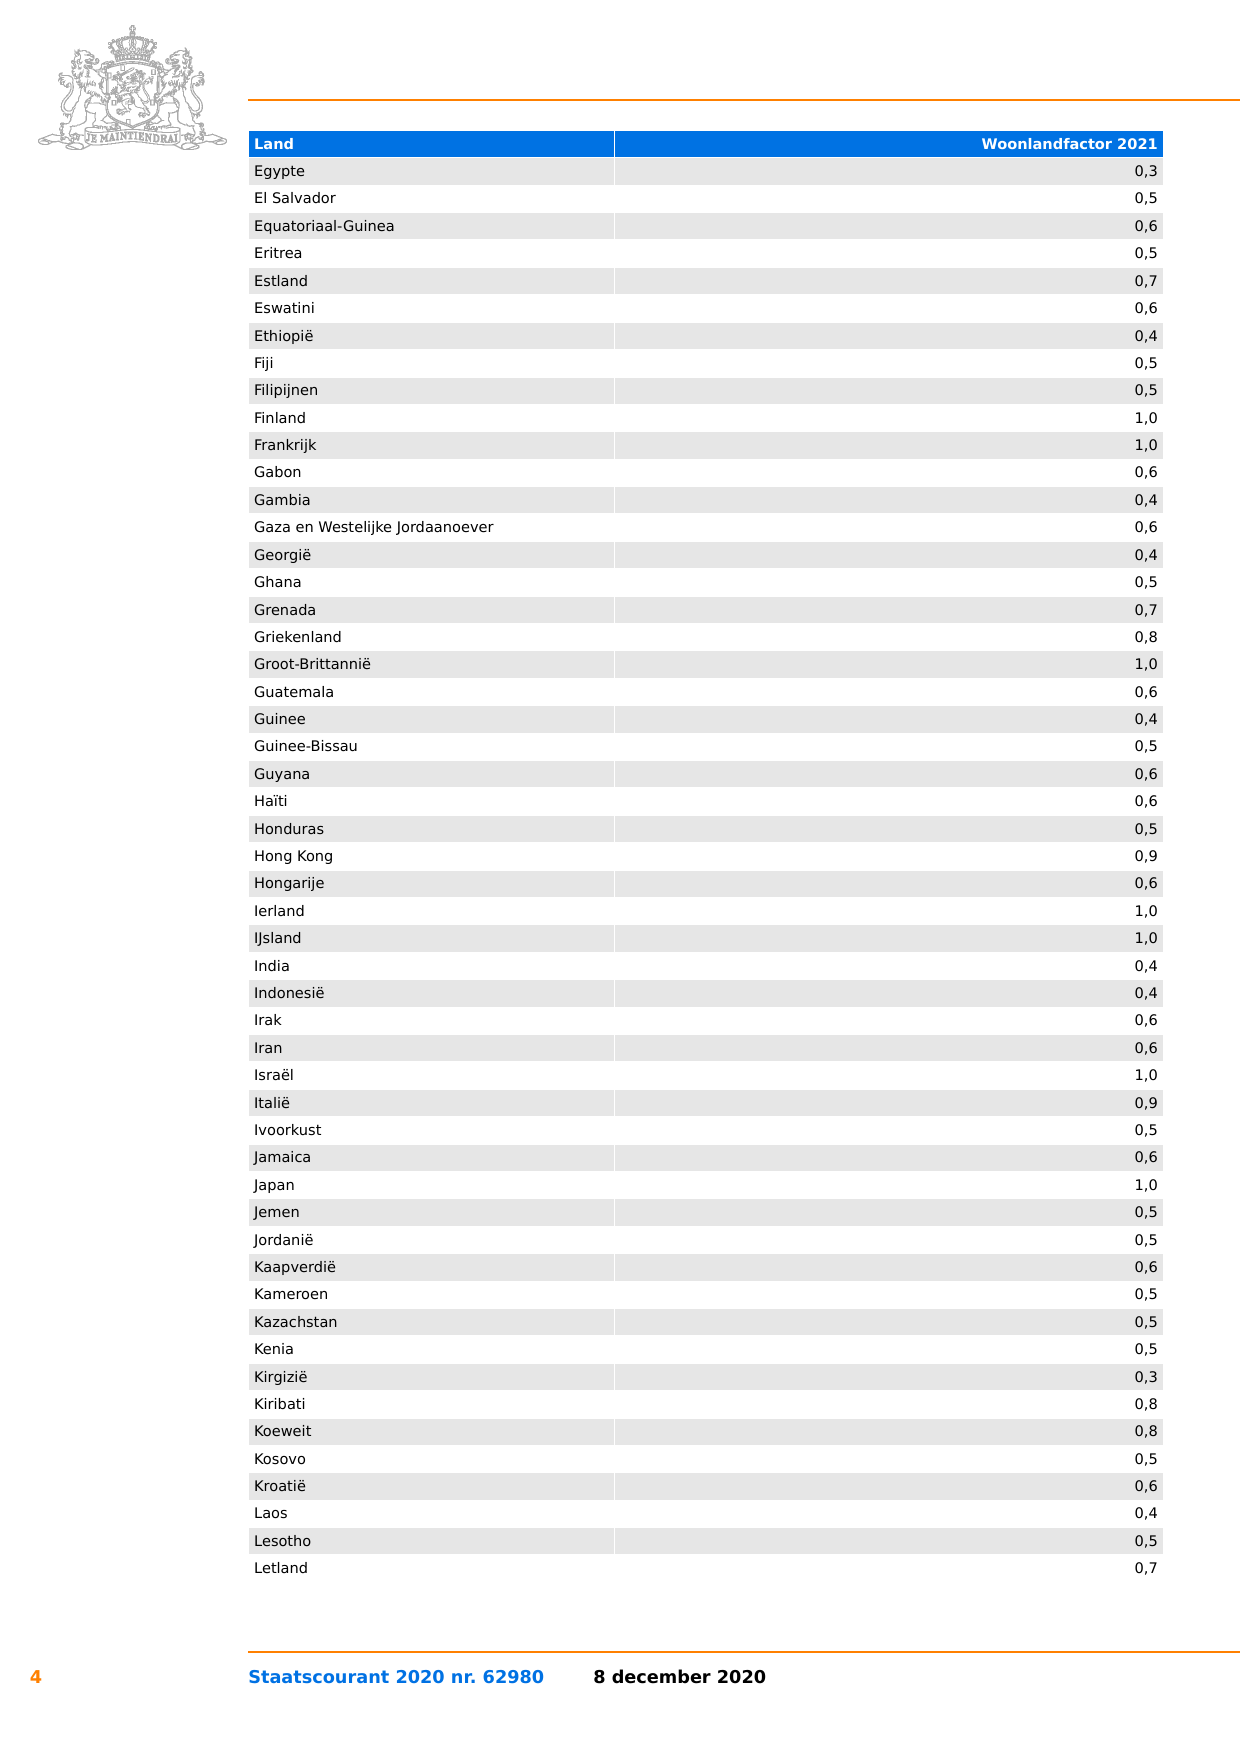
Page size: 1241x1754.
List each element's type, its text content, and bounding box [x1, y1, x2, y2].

table_cell Laos [249, 1501, 614, 1527]
table_cell Kirgizië [249, 1364, 614, 1390]
table_cell Jemen [249, 1199, 614, 1226]
table_cell 1,0 [615, 651, 1163, 678]
table_cell 0,6 [615, 460, 1163, 486]
table_cell 0,5 [615, 1117, 1163, 1143]
table_cell Finland [249, 405, 614, 431]
table_cell 1,0 [615, 898, 1163, 924]
table_cell India [249, 953, 614, 979]
table_cell 0,9 [615, 1090, 1163, 1116]
table_cell Grenada [249, 597, 614, 623]
table_cell Kaapverdië [249, 1254, 614, 1281]
table_cell 0,5 [615, 1528, 1163, 1554]
table_cell Guinee-Bissau [249, 734, 614, 760]
table_cell Ghana [249, 569, 614, 596]
table_cell 0,6 [615, 295, 1163, 322]
table_cell Filipijnen [249, 378, 614, 404]
table_cell Ethiopië [249, 323, 614, 349]
table_cell 1,0 [615, 1172, 1163, 1198]
table_cell Eswatini [249, 295, 614, 322]
table_cell Kiribati [249, 1391, 614, 1417]
table_cell 0,8 [615, 624, 1163, 650]
table_cell Lesotho [249, 1528, 614, 1554]
table_cell Hongarije [249, 871, 614, 897]
table_cell Equatoriaal-Guinea [249, 213, 614, 239]
table_cell 0,5 [615, 1446, 1163, 1472]
table_cell 0,5 [615, 734, 1163, 760]
table_cell Eritrea [249, 241, 614, 267]
table_cell Jordanië [249, 1227, 614, 1253]
table_cell 0,5 [615, 1309, 1163, 1335]
table_cell Hong Kong [249, 843, 614, 869]
table_cell 0,9 [615, 843, 1163, 869]
table_cell 0,4 [615, 323, 1163, 349]
table_cell Kenia [249, 1336, 614, 1363]
table_cell Fiji [249, 350, 614, 376]
table_cell Guatemala [249, 679, 614, 705]
table_cell 0,4 [615, 1501, 1163, 1527]
table_cell Griekenland [249, 624, 614, 650]
table_cell IJsland [249, 925, 614, 952]
table_cell Letland [249, 1556, 614, 1582]
table_cell Japan [249, 1172, 614, 1198]
table_cell Jamaica [249, 1145, 614, 1171]
table_cell 0,6 [615, 1254, 1163, 1281]
table_cell 0,5 [615, 1199, 1163, 1226]
table_cell Guyana [249, 761, 614, 787]
table_cell 0,5 [615, 1336, 1163, 1363]
table_cell Honduras [249, 816, 614, 842]
table_cell 0,4 [615, 542, 1163, 568]
table_header Woonlandfactor 2021 [615, 131, 1163, 157]
table_cell Kameroen [249, 1282, 614, 1308]
table_header Land [249, 131, 614, 157]
table_cell 0,6 [615, 1008, 1163, 1034]
table_cell Iran [249, 1035, 614, 1061]
table_cell 0,3 [615, 158, 1163, 185]
table_cell Frankrijk [249, 432, 614, 459]
table_cell 0,5 [615, 569, 1163, 596]
table_cell 0,6 [615, 679, 1163, 705]
table_cell Georgië [249, 542, 614, 568]
table_cell Indonesië [249, 980, 614, 1007]
picture [38, 25, 227, 150]
table_cell 0,3 [615, 1364, 1163, 1390]
table_cell 0,6 [615, 515, 1163, 541]
table_cell 0,5 [615, 350, 1163, 376]
table_cell Kazachstan [249, 1309, 614, 1335]
table_cell Koeweit [249, 1419, 614, 1445]
table_cell Gabon [249, 460, 614, 486]
table_cell 0,6 [615, 789, 1163, 815]
table_cell 0,4 [615, 980, 1163, 1007]
table_cell Israël [249, 1063, 614, 1089]
table_cell 0,4 [615, 706, 1163, 733]
table_cell 0,6 [615, 213, 1163, 239]
table_cell 0,6 [615, 1145, 1163, 1171]
table_cell Gaza en Westelijke Jordaanoever [249, 515, 614, 541]
table_cell 0,6 [615, 1473, 1163, 1500]
table_cell Kroatië [249, 1473, 614, 1500]
table_cell 0,5 [615, 1227, 1163, 1253]
table_cell 0,5 [615, 241, 1163, 267]
table_cell 0,4 [615, 487, 1163, 513]
table_cell Ierland [249, 898, 614, 924]
table_cell 0,5 [615, 1282, 1163, 1308]
table_cell Guinee [249, 706, 614, 733]
table_cell 0,7 [615, 597, 1163, 623]
table_cell 0,5 [615, 816, 1163, 842]
table_cell Estland [249, 268, 614, 294]
table_cell Egypte [249, 158, 614, 185]
table_cell 0,8 [615, 1391, 1163, 1417]
table_cell 0,6 [615, 1035, 1163, 1061]
table_cell Kosovo [249, 1446, 614, 1472]
table_cell 0,7 [615, 1556, 1163, 1582]
table_cell 1,0 [615, 432, 1163, 459]
table_cell 1,0 [615, 405, 1163, 431]
table_cell 0,8 [615, 1419, 1163, 1445]
table_cell 1,0 [615, 925, 1163, 952]
table_cell Haïti [249, 789, 614, 815]
table_cell 0,5 [615, 378, 1163, 404]
table_cell Gambia [249, 487, 614, 513]
table_cell 0,4 [615, 953, 1163, 979]
table_cell Ivoorkust [249, 1117, 614, 1143]
table_cell 0,6 [615, 761, 1163, 787]
table_cell 0,7 [615, 268, 1163, 294]
table_cell 1,0 [615, 1063, 1163, 1089]
table_cell 0,5 [615, 186, 1163, 212]
table_cell Groot-Brittannië [249, 651, 614, 678]
table_cell El Salvador [249, 186, 614, 212]
table_cell 0,6 [615, 871, 1163, 897]
table_cell Italië [249, 1090, 614, 1116]
table_cell Irak [249, 1008, 614, 1034]
